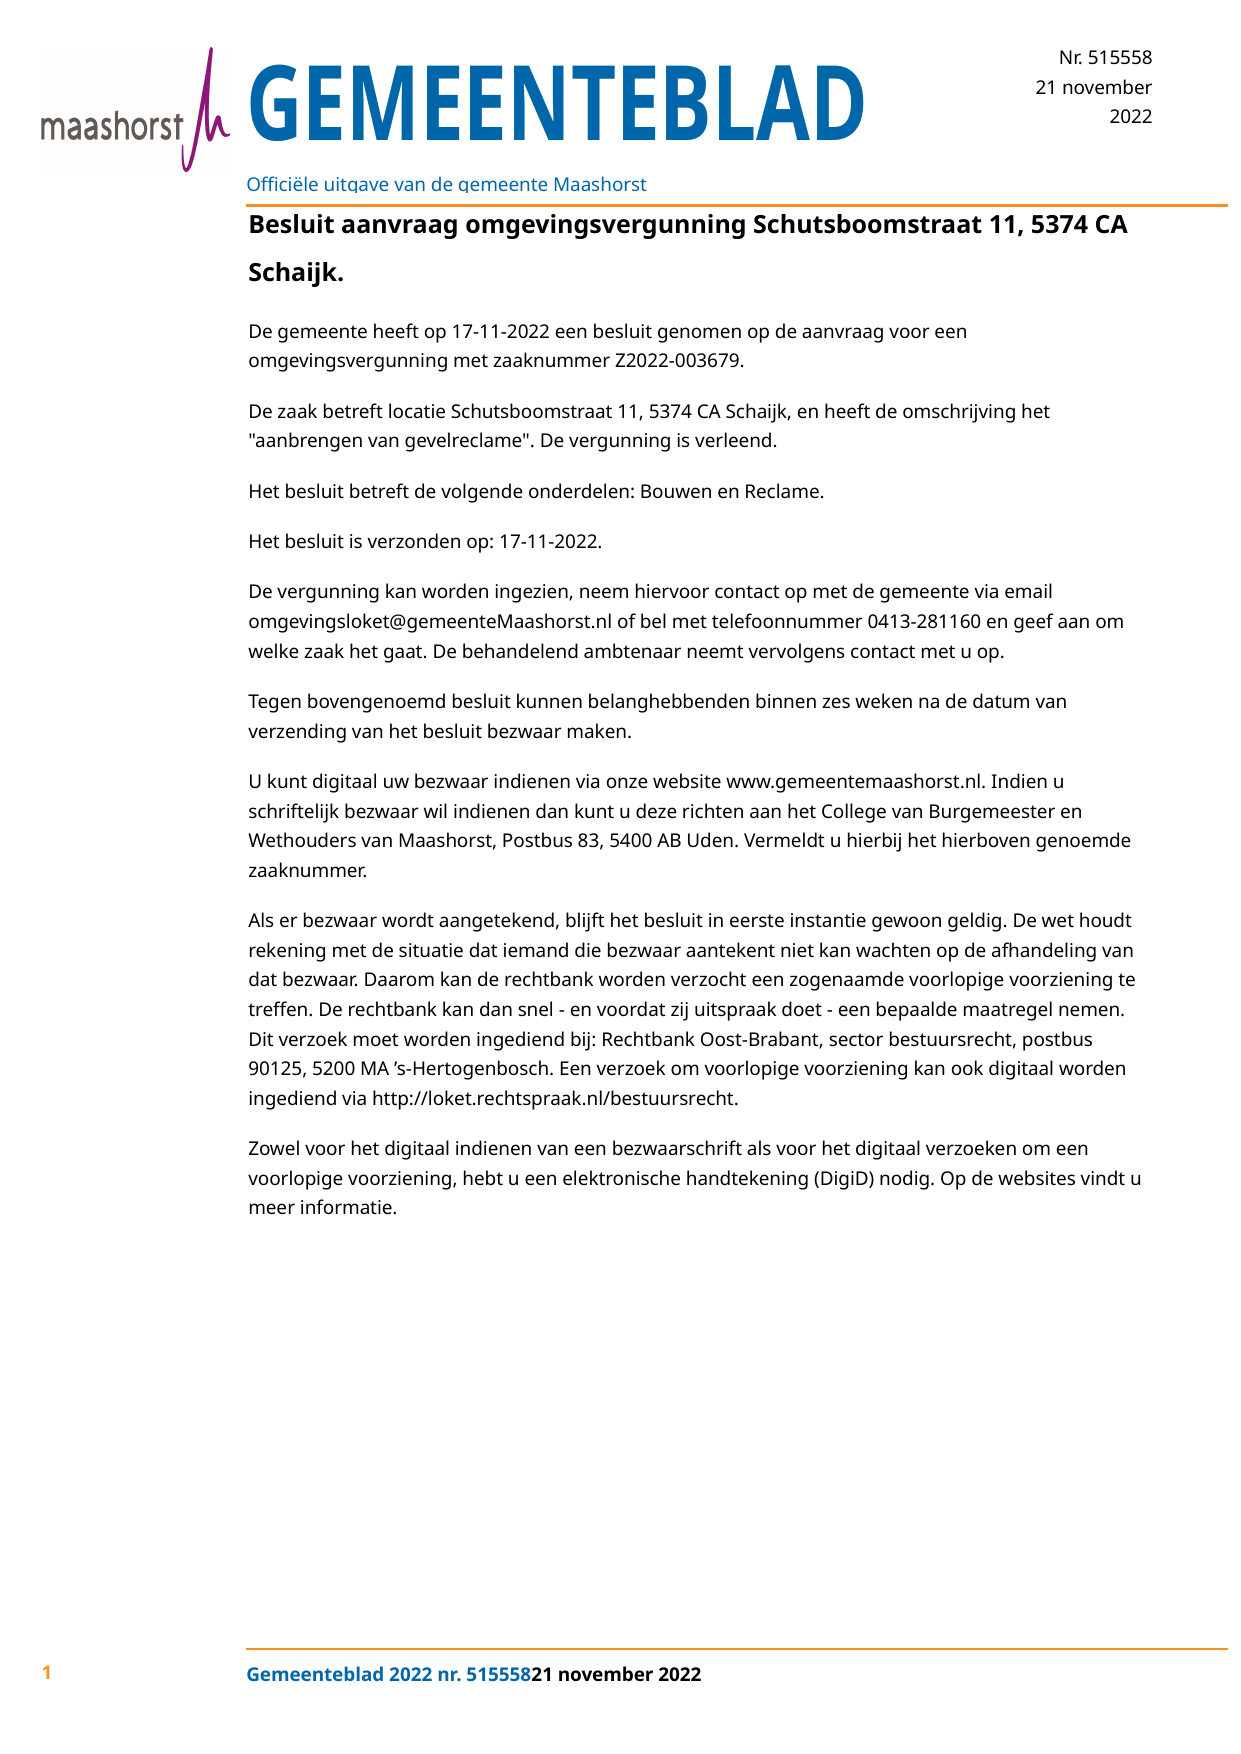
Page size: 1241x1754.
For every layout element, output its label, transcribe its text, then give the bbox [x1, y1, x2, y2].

text De gemeente heeft op 17-11-2022 een besluit genomen op de aanvraag voor een omgevingsvergunning met zaaknummer Z2022-003679. [248, 318, 1152, 373]
text Zowel voor het digitaal indienen van een bezwaarschrift als voor het digitaal verzoeken om een voorlopige voorziening, hebt u een elektronische handtekening (DigiD) nodig. Op de websites vindt u meer informatie. [248, 1135, 1152, 1220]
text U kunt digitaal uw bezwaar indienen via onze website www.gemeentemaashorst.nl. Indien u schriftelijk bezwaar wil indienen dan kunt u deze richten aan het College van Burgemeester en Wethouders van Maashorst, Postbus 83, 5400 AB Uden. Vermeldt u hierbij het hierboven genoemde zaaknummer. [248, 768, 1152, 883]
text De zaak betreft locatie Schutsboomstraat 11, 5374 CA Schaijk, en heeft de omschrijving het "aanbrengen van gevelreclame". De vergunning is verleend. [248, 398, 1152, 453]
text Besluit aanvraag omgevingsvergunning Schutsboomstraat 11, 5374 CA Schaijk. [248, 207, 1152, 288]
text Als er bezwaar wordt aangetekend, blijft het besluit in eerste instantie gewoon geldig. De wet houdt rekening met de situatie dat iemand die bezwaar aantekent niet kan wachten op de afhandeling van dat bezwaar. Daarom kan de rechtbank worden verzocht een zogenaamde voorlopige voorziening te treffen. De rechtbank kan dan snel - en voordat zij uitspraak doet - een bepaalde maatregel nemen. Dit verzoek moet worden ingediend bij: Rechtbank Oost-Brabant, sector bestuursrecht, postbus 90125, 5200 MA ’s-Hertogenbosch. Een verzoek om voorlopige voorziening kan ook digitaal worden ingediend via http://loket.rechtspraak.nl/bestuursrecht. [248, 907, 1152, 1111]
text Tegen bovengenoemd besluit kunnen belanghebbenden binnen zes weken na de datum van verzending van het besluit bezwaar maken. [248, 688, 1152, 744]
text Het besluit is verzonden op: 17-11-2022. [248, 528, 1152, 554]
text Het besluit betreft de volgende onderdelen: Bouwen en Reclame. [248, 478, 1152, 504]
text De vergunning kan worden ingezien, neem hiervoor contact op met de gemeente via email omgevingsloket@gemeenteMaashorst.nl of bel met telefoonnummer 0413-281160 en geef aan om welke zaak het gaat. De behandelend ambtenaar neemt vervolgens contact met u op. [248, 579, 1152, 664]
picture [41, 47, 231, 172]
